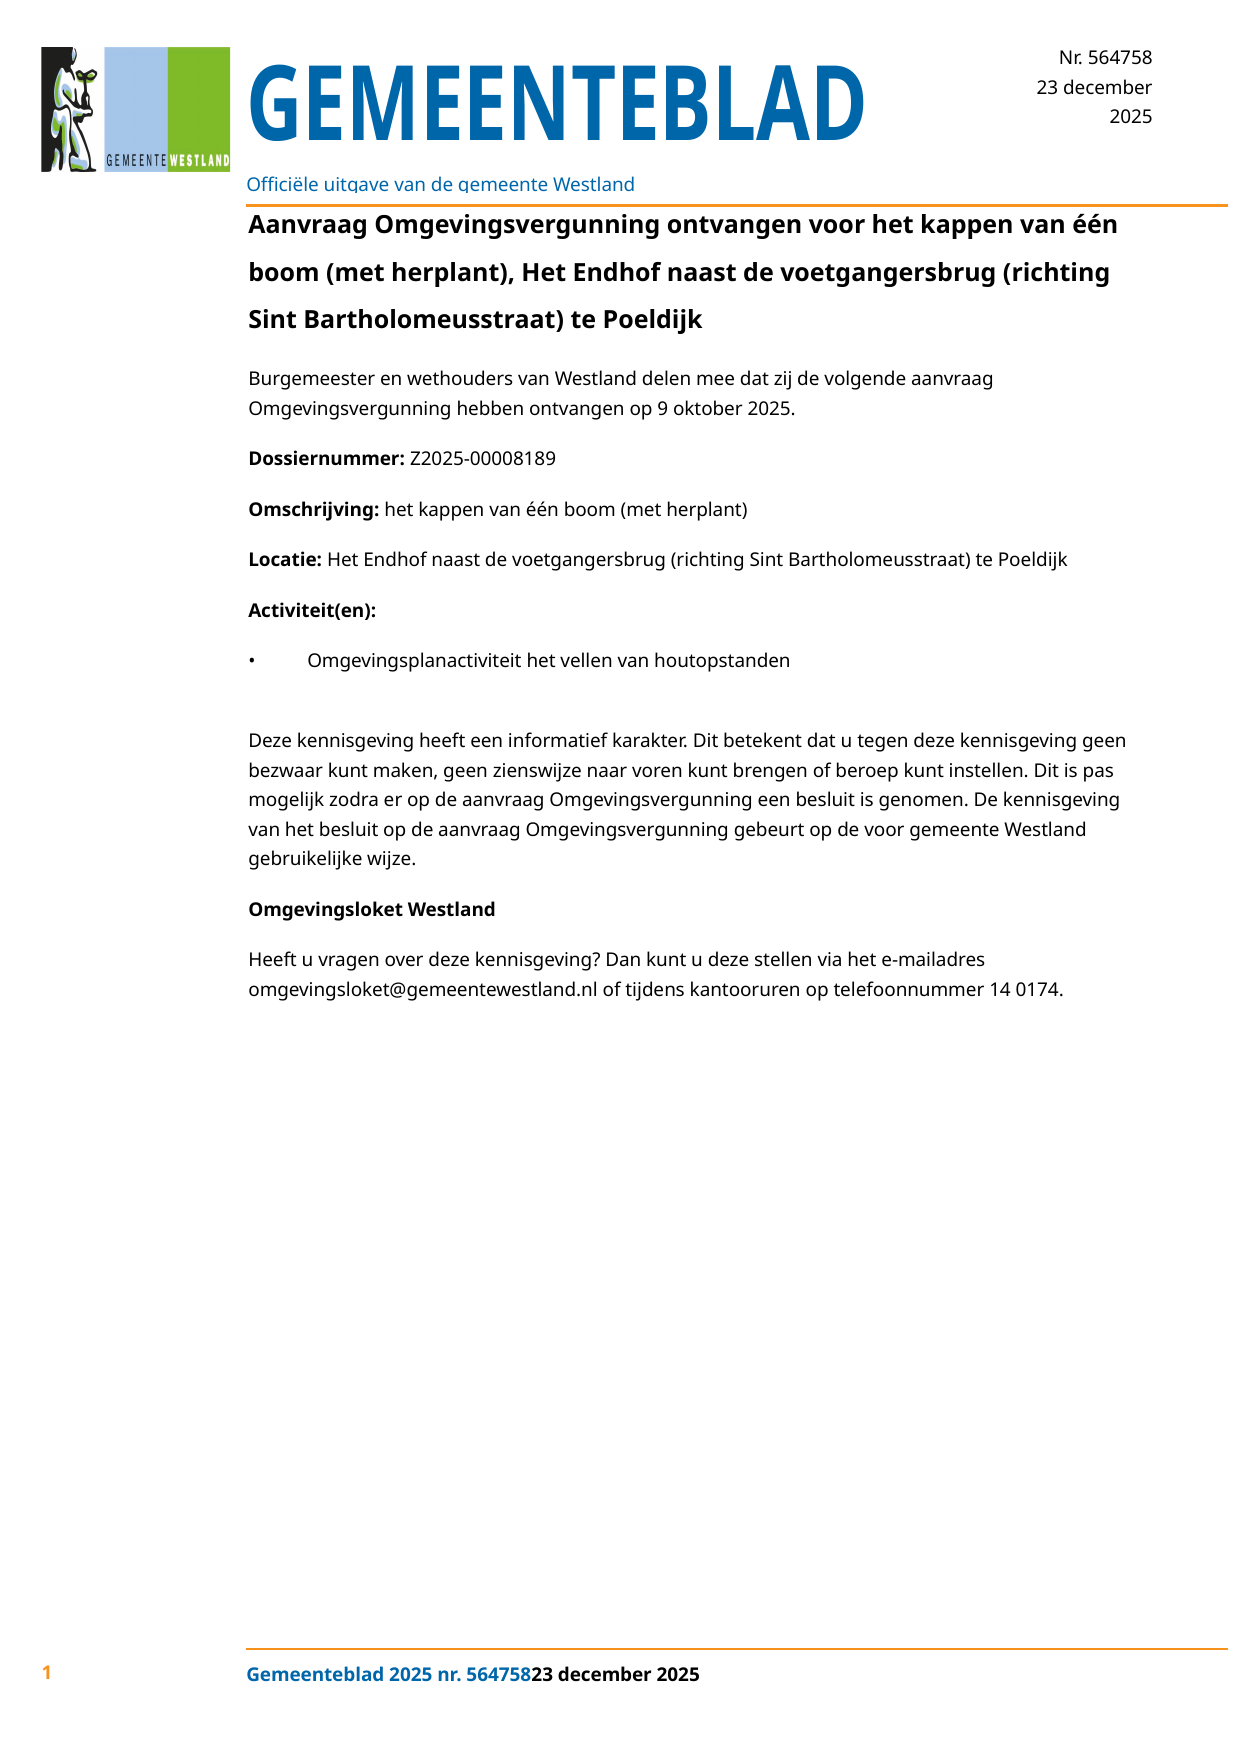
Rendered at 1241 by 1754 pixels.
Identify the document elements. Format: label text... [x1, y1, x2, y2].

text Heeft u vragen over deze kennisgeving? Dan kunt u deze stellen via het e-mailadres omgevingsloket@gemeentewestland.nl of tijdens kantooruren op telefoonnummer 14 0174. [248, 946, 1152, 1002]
text Locatie: Het Endhof naast de voetgangersbrug (richting Sint Bartholomeusstraat) te Poeldijk [248, 546, 1152, 572]
picture [41, 47, 231, 172]
text Omschrijving: het kappen van één boom (met herplant) [248, 496, 1152, 522]
text Activiteit(en): [248, 597, 1152, 622]
list Omgevingsplanactiviteit het vellen van houtopstanden [248, 647, 1152, 673]
text Dossiernummer: Z2025-00008189 [248, 446, 1152, 471]
text Burgemeester en wethouders van Westland delen mee dat zij de volgende aanvraag Omgevingsvergunning hebben ontvangen op 9 oktober 2025. [248, 366, 1152, 421]
text Omgevingsloket Westland [248, 896, 1152, 922]
text Deze kennisgeving heeft een informatief karakter. Dit betekent dat u tegen deze kennisgeving geen bezwaar kunt maken, geen zienswijze naar voren kunt brengen of beroep kunt instellen. Dit is pas mogelijk zodra er op de aanvraag Omgevingsvergunning een besluit is genomen. De kennisgeving van het besluit op de aanvraag Omgevingsvergunning gebeurt op de voor gemeente Westland gebruikelijke wijze. [248, 727, 1152, 871]
text Aanvraag Omgevingsvergunning ontvangen voor het kappen van één boom (met herplant), Het Endhof naast de voetgangersbrug (richting Sint Bartholomeusstraat) te Poeldijk [248, 207, 1152, 336]
